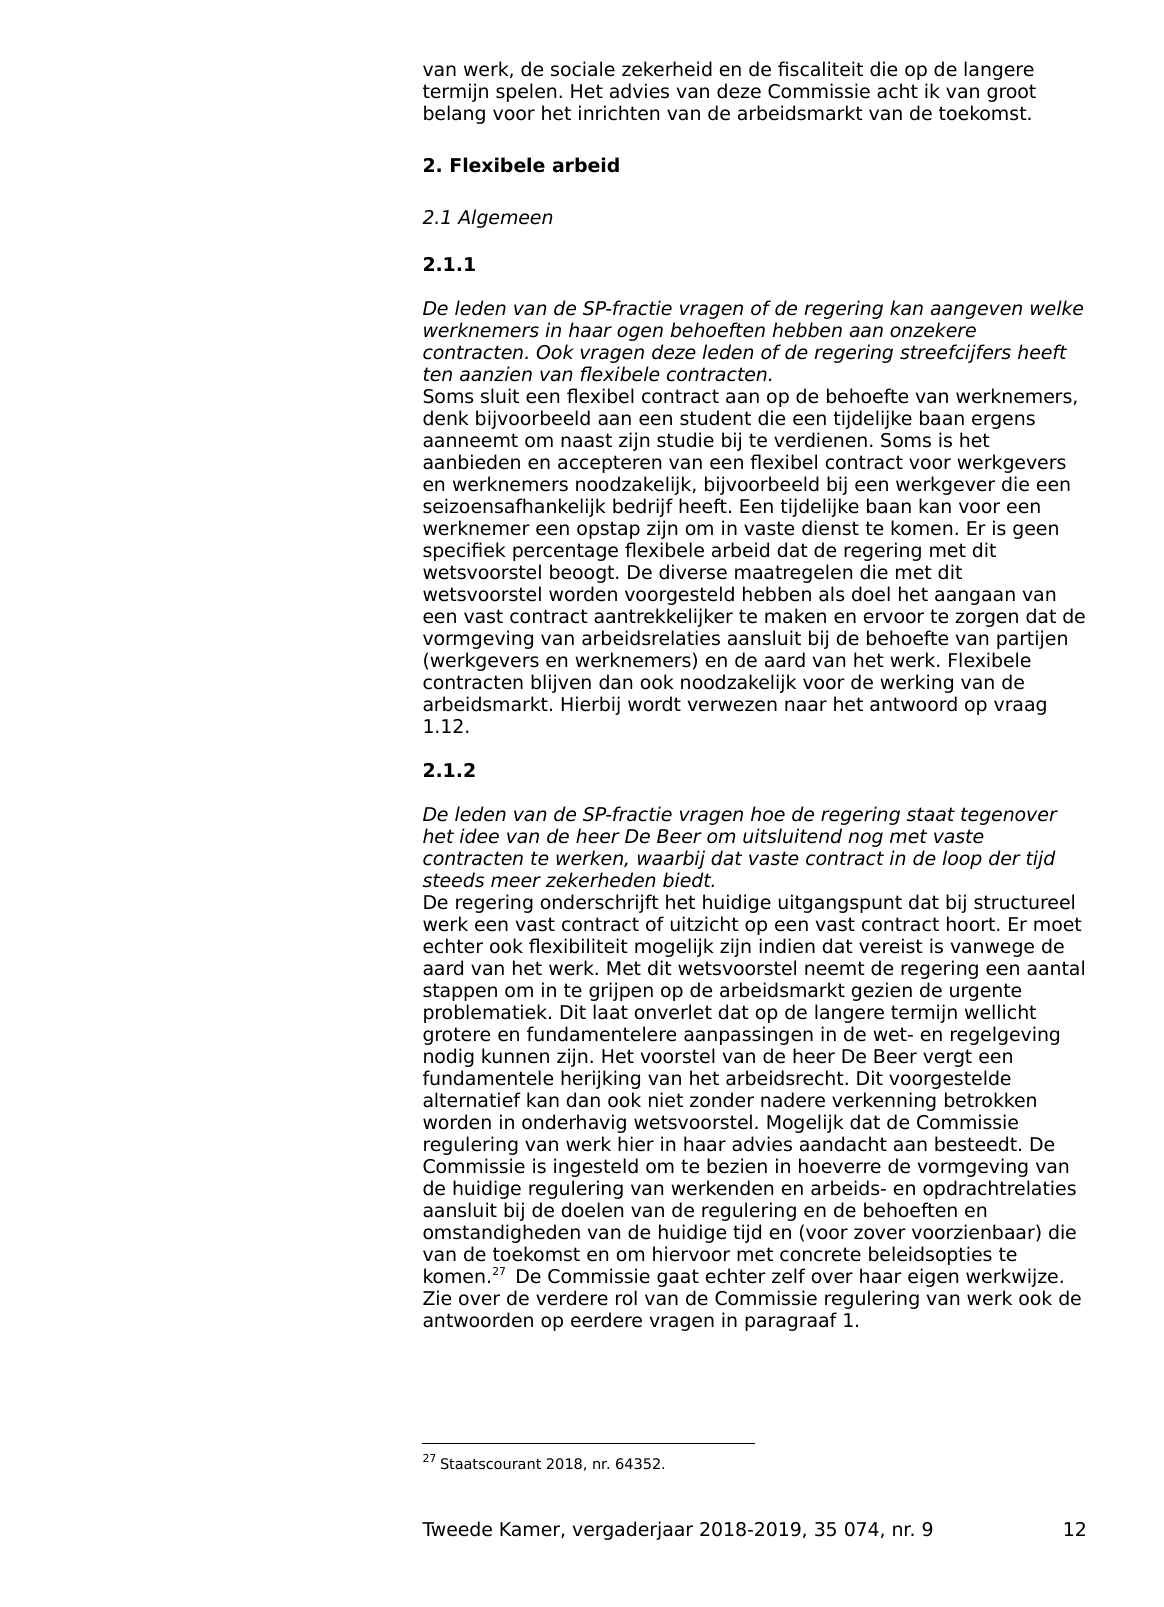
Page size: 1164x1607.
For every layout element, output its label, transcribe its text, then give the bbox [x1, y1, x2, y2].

text Staatscourant 2018, nr. 64352. [422, 1452, 1087, 1474]
subtitle 2. Flexibele arbeid [422, 155, 1087, 177]
text van werk, de sociale zekerheid en de fiscaliteit die op de langere termijn spelen. Het advies van deze Commissie acht ik van groot belang voor het inrichten van de arbeidsmarkt van de toekomst. [422, 59, 1087, 125]
text De leden van de SP-fractie vragen hoe de regering staat tegenover het idee van de heer De Beer om uitsluitend nog met vaste contracten te werken, waarbij dat vaste contract in de loop der tijd steeds meer zekerheden biedt. [422, 804, 1087, 892]
subtitle 2.1 Algemeen [422, 207, 1087, 229]
subtitle 2.1.2 [422, 760, 1087, 782]
text De leden van de SP-fractie vragen of de regering kan aangeven welke werknemers in haar ogen behoeften hebben aan onzekere contracten. Ook vragen deze leden of de regering streefcijfers heeft ten aanzien van flexibele contracten. [422, 298, 1087, 386]
text Soms sluit een flexibel contract aan op de behoefte van werknemers, denk bijvoorbeeld aan een student die een tijdelijke baan ergens aanneemt om naast zijn studie bij te verdienen. Soms is het aanbieden en accepteren van een flexibel contract voor werkgevers en werknemers noodzakelijk, bijvoorbeeld bij een werkgever die een seizoensafhankelijk bedrijf heeft. Een tijdelijke baan kan voor een werknemer een opstap zijn om in vaste dienst te komen. Er is geen specifiek percentage flexibele arbeid dat de regering met dit wetsvoorstel beoogt. De diverse maatregelen die met dit wetsvoorstel worden voorgesteld hebben als doel het aangaan van een vast contract aantrekkelijker te maken en ervoor te zorgen dat de vormgeving van arbeidsrelaties aansluit bij de behoefte van partijen (werkgevers en werknemers) en de aard van het werk. Flexibele contracten blijven dan ook noodzakelijk voor de werking van de arbeidsmarkt. Hierbij wordt verwezen naar het antwoord op vraag 1.12. [422, 386, 1087, 738]
text De regering onderschrijft het huidige uitgangspunt dat bij structureel werk een vast contract of uitzicht op een vast contract hoort. Er moet echter ook flexibiliteit mogelijk zijn indien dat vereist is vanwege de aard van het werk. Met dit wetsvoorstel neemt de regering een aantal stappen om in te grijpen op de arbeidsmarkt gezien de urgente problematiek. Dit laat onverlet dat op de langere termijn wellicht grotere en fundamentelere aanpassingen in de wet- en regelgeving nodig kunnen zijn. Het voorstel van de heer De Beer vergt een fundamentele herijking van het arbeidsrecht. Dit voorgestelde alternatief kan dan ook niet zonder nadere verkenning betrokken worden in onderhavig wetsvoorstel. Mogelijk dat de Commissie regulering van werk hier in haar advies aandacht aan besteedt. De Commissie is ingesteld om te bezien in hoeverre de vormgeving van de huidige regulering van werkenden en arbeids- en opdrachtrelaties aansluit bij de doelen van de regulering en de behoeften en omstandigheden van de huidige tijd en (voor zover voorzienbaar) die van de toekomst en om hiervoor met concrete beleidsopties te komen. De Commissie gaat echter zelf over haar eigen werkwijze. Zie over de verdere rol van de Commissie regulering van werk ook de antwoorden op eerdere vragen in paragraaf 1. [422, 892, 1087, 1332]
subtitle 2.1.1 [422, 254, 1087, 276]
